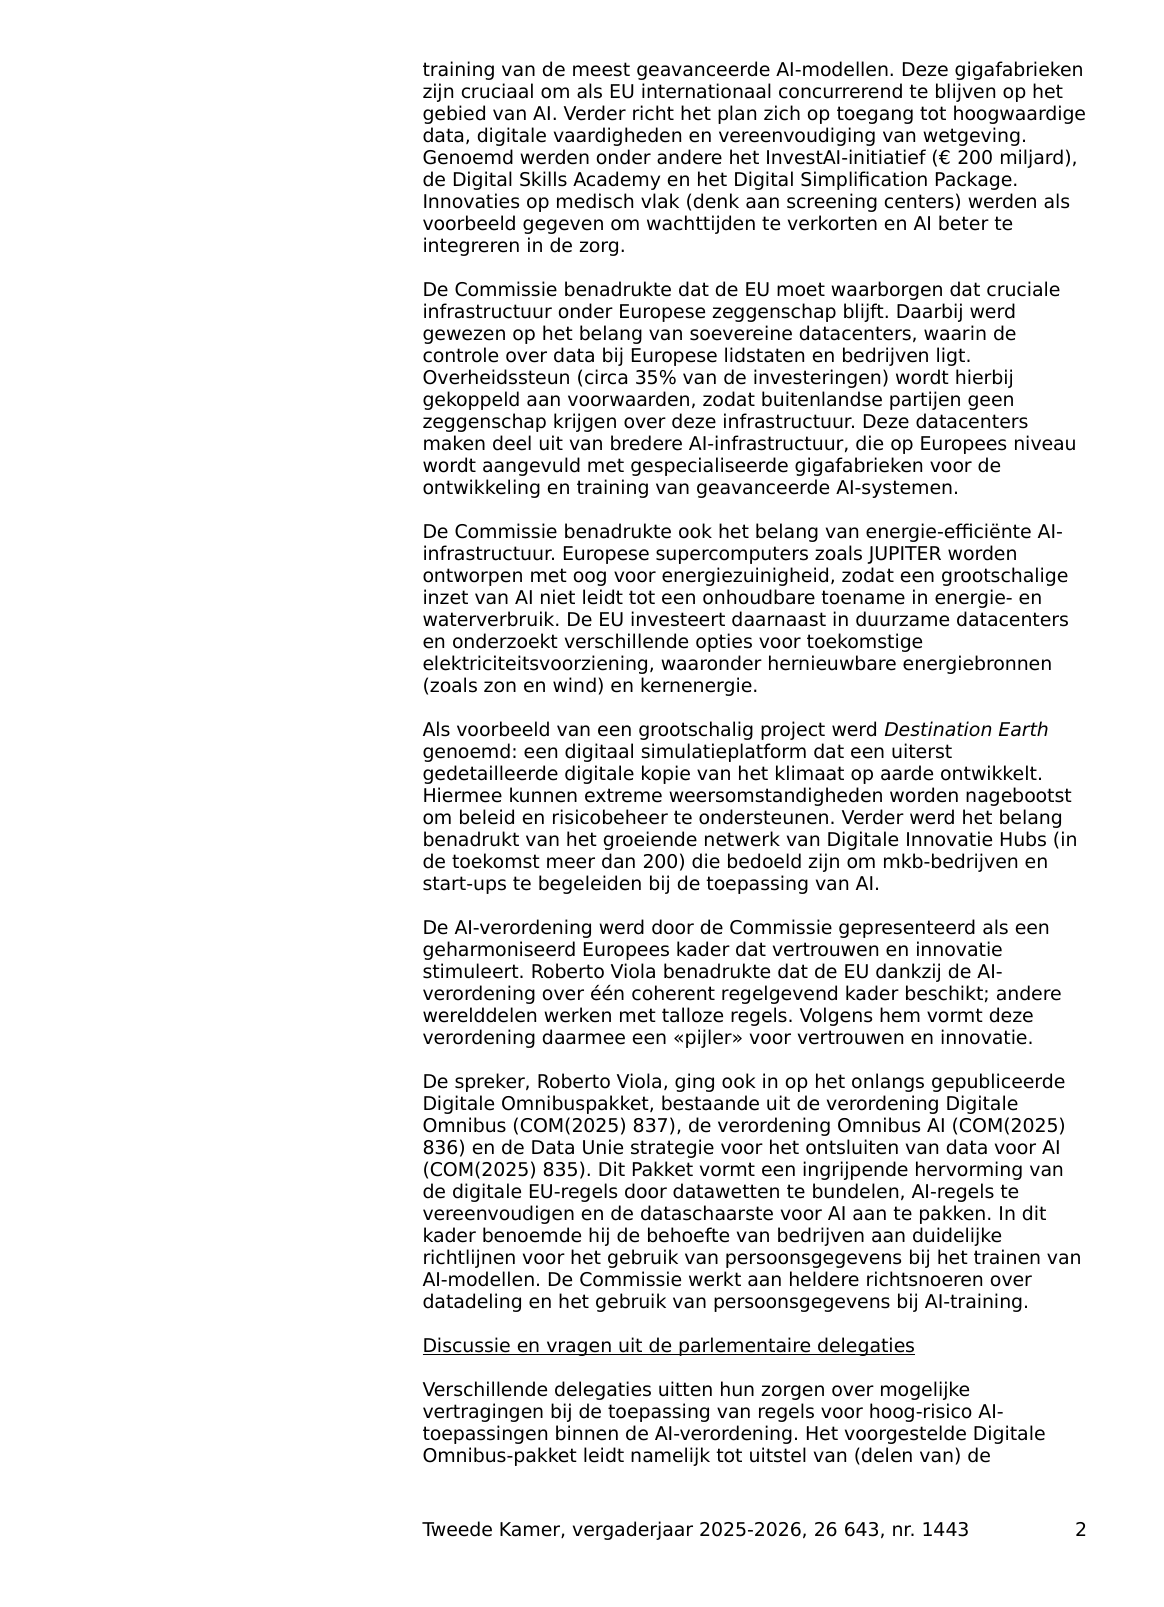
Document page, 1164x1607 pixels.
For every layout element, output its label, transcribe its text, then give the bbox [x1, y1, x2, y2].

text Verschillende delegaties uitten hun zorgen over mogelijke vertragingen bij de toepassing van regels voor hoog-risico AI-toepassingen binnen de AI-verordening. Het voorgestelde Digitale Omnibus-pakket leidt namelijk tot uitstel van (delen van) de [422, 1379, 1087, 1467]
text De AI-verordening werd door de Commissie gepresenteerd als een geharmoniseerd Europees kader dat vertrouwen en innovatie stimuleert. Roberto Viola benadrukte dat de EU dankzij de AI-verordening over één coherent regelgevend kader beschikt; andere werelddelen werken met talloze regels. Volgens hem vormt deze verordening daarmee een «pijler» voor vertrouwen en innovatie. [422, 917, 1087, 1049]
subtitle Discussie en vragen uit de parlementaire delegaties [422, 1335, 1087, 1357]
text training van de meest geavanceerde AI-modellen. Deze gigafabrieken zijn cruciaal om als EU internationaal concurrerend te blijven op het gebied van AI. Verder richt het plan zich op toegang tot hoogwaardige data, digitale vaardigheden en vereenvoudiging van wetgeving. Genoemd werden onder andere het InvestAI-initiatief (€ 200 miljard), de Digital Skills Academy en het Digital Simplification Package. Innovaties op medisch vlak (denk aan screening centers) werden als voorbeeld gegeven om wachttijden te verkorten en AI beter te integreren in de zorg. [422, 59, 1087, 257]
text Als voorbeeld van een grootschalig project werd Destination Earth genoemd: een digitaal simulatieplatform dat een uiterst gedetailleerde digitale kopie van het klimaat op aarde ontwikkelt. Hiermee kunnen extreme weersomstandigheden worden nagebootst om beleid en risicobeheer te ondersteunen. Verder werd het belang benadrukt van het groeiende netwerk van Digitale Innovatie Hubs (in de toekomst meer dan 200) die bedoeld zijn om mkb-bedrijven en start-ups te begeleiden bij de toepassing van AI. [422, 719, 1087, 895]
text De Commissie benadrukte ook het belang van energie-efficiënte AI-infrastructuur. Europese supercomputers zoals JUPITER worden ontworpen met oog voor energiezuinigheid, zodat een grootschalige inzet van AI niet leidt tot een onhoudbare toename in energie- en waterverbruik. De EU investeert daarnaast in duurzame datacenters en onderzoekt verschillende opties voor toekomstige elektriciteitsvoorziening, waaronder hernieuwbare energiebronnen (zoals zon en wind) en kernenergie. [422, 521, 1087, 697]
text De Commissie benadrukte dat de EU moet waarborgen dat cruciale infrastructuur onder Europese zeggenschap blijft. Daarbij werd gewezen op het belang van soevereine datacenters, waarin de controle over data bij Europese lidstaten en bedrijven ligt. Overheidssteun (circa 35% van de investeringen) wordt hierbij gekoppeld aan voorwaarden, zodat buitenlandse partijen geen zeggenschap krijgen over deze infrastructuur. Deze datacenters maken deel uit van bredere AI-infrastructuur, die op Europees niveau wordt aangevuld met gespecialiseerde gigafabrieken voor de ontwikkeling en training van geavanceerde AI-systemen. [422, 279, 1087, 499]
text De spreker, Roberto Viola, ging ook in op het onlangs gepubliceerde Digitale Omnibuspakket, bestaande uit de verordening Digitale Omnibus (COM(2025) 837), de verordening Omnibus AI (COM(2025) 836) en de Data Unie strategie voor het ontsluiten van data voor AI (COM(2025) 835). Dit Pakket vormt een ingrijpende hervorming van de digitale EU-regels door datawetten te bundelen, AI-regels te vereenvoudigen en de dataschaarste voor AI aan te pakken. In dit kader benoemde hij de behoefte van bedrijven aan duidelijke richtlijnen voor het gebruik van persoonsgegevens bij het trainen van AI-modellen. De Commissie werkt aan heldere richtsnoeren over datadeling en het gebruik van persoonsgegevens bij AI-training. [422, 1071, 1087, 1313]
